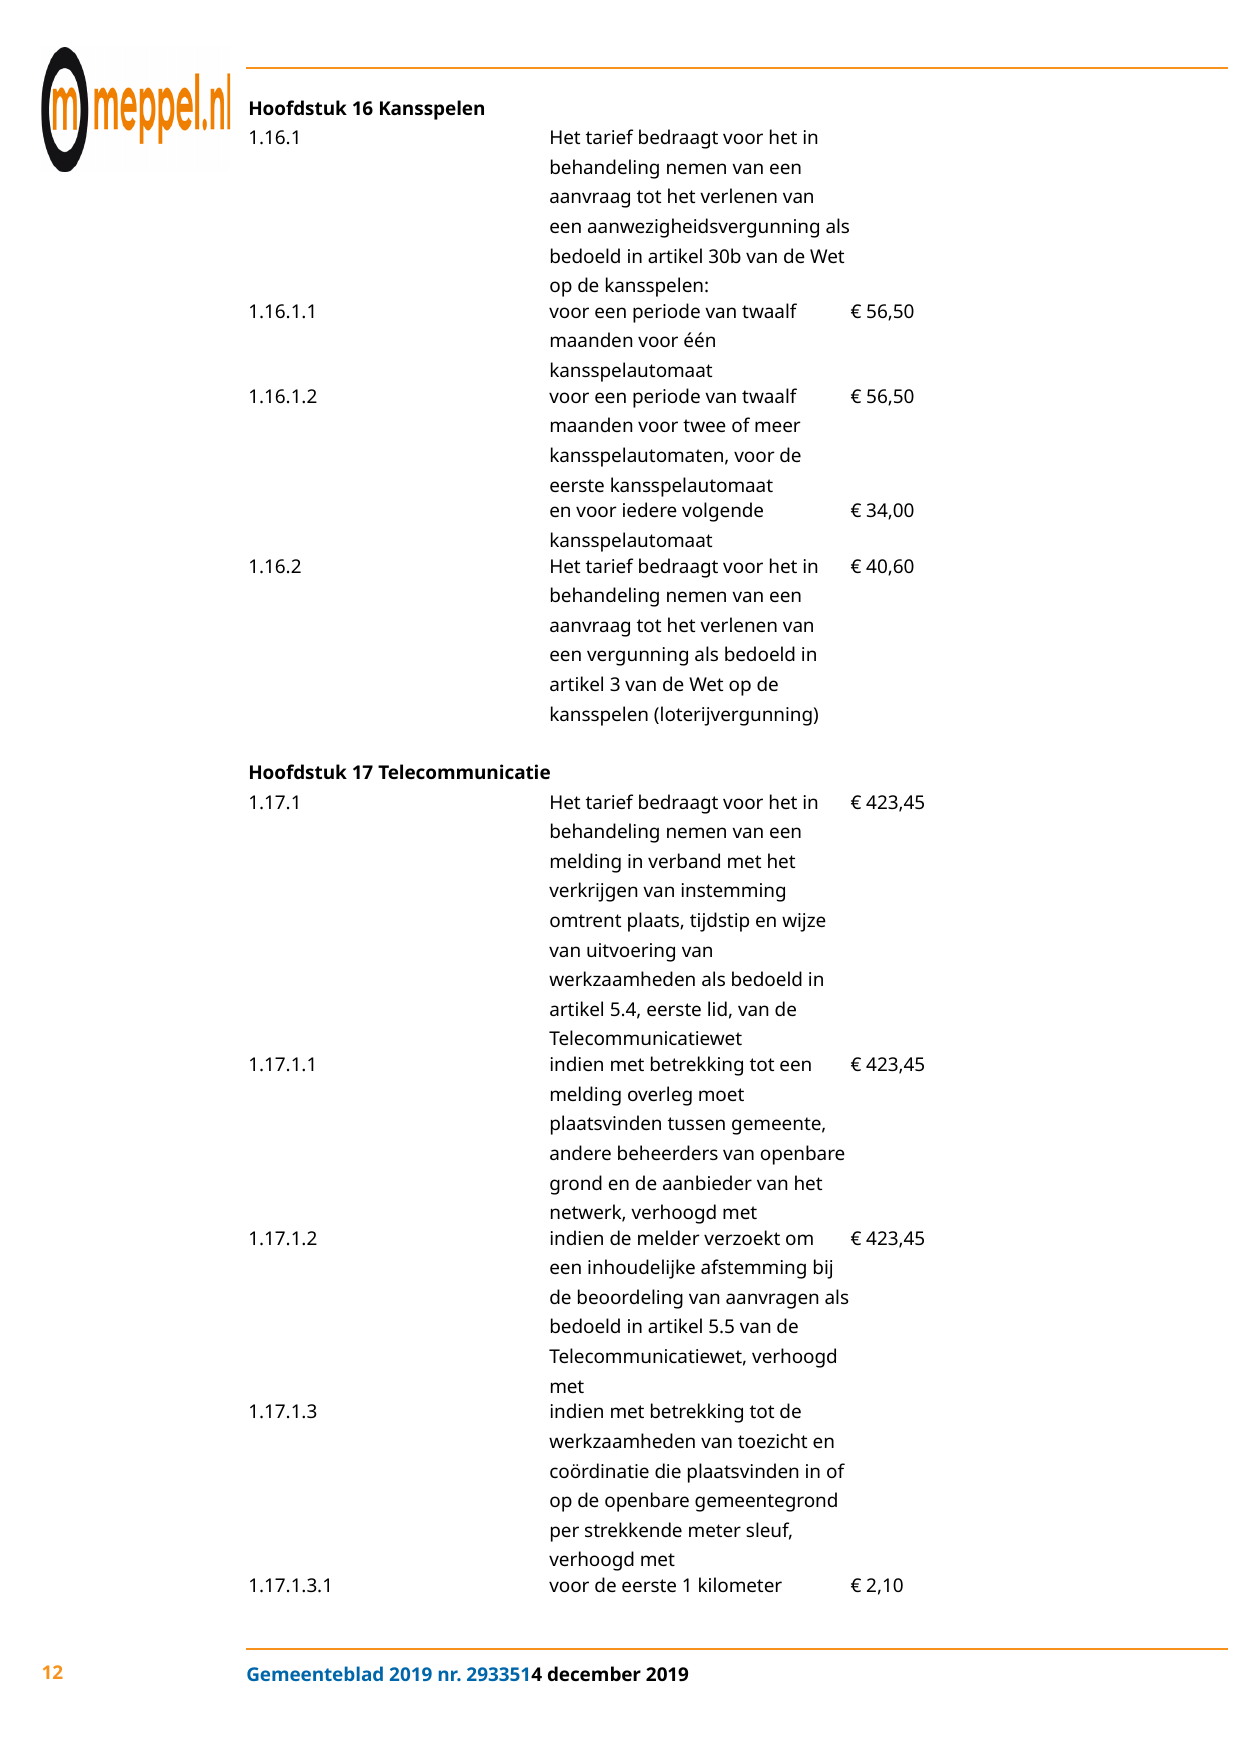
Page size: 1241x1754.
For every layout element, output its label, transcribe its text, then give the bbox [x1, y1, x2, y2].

table_header Het tarief bedraagt voor het in behandeling nemen van een aanvraag tot het verlenen van een aanwezigheidsvergunning als bedoeld in artikel 30b van de Wet op de kansspelen: [549, 125, 850, 298]
table_cell [850, 1399, 1152, 1572]
table_cell en voor iedere volgende kansspelautomaat [549, 498, 850, 553]
picture [41, 47, 231, 172]
table_cell € 56,50 [850, 298, 1152, 383]
table_cell [248, 498, 549, 553]
table_cell 1.16.1.1 [248, 298, 549, 383]
table_header [850, 125, 1152, 298]
table_cell 1.16.2 [248, 553, 549, 726]
table_cell 1.17.1.3 [248, 1399, 549, 1572]
table_header 1.16.1 [248, 125, 549, 298]
table_cell € 56,50 [850, 383, 1152, 497]
table_cell voor een periode van twaalf maanden voor één kansspelautomaat [549, 298, 850, 383]
table_cell € 34,00 [850, 498, 1152, 553]
table_cell 1.17.1.3.1 [248, 1572, 549, 1598]
table_cell indien de melder verzoekt om een inhoudelijke afstemming bij de beoordeling van aanvragen als bedoeld in artikel 5.5 van de Telecommunicatiewet, verhoogd met [549, 1225, 850, 1399]
table_header 1.17.1 [248, 789, 549, 1051]
table_cell Het tarief bedraagt voor het in behandeling nemen van een aanvraag tot het verlenen van een vergunning als bedoeld in artikel 3 van de Wet op de kansspelen (loterijvergunning) [549, 553, 850, 726]
table_cell € 423,45 [850, 1051, 1152, 1225]
table_cell indien met betrekking tot een melding overleg moet plaatsvinden tussen gemeente, andere beheerders van openbare grond en de aanbieder van het netwerk, verhoogd met [549, 1051, 850, 1225]
table_cell voor een periode van twaalf maanden voor twee of meer kansspelautomaten, voor de eerste kansspelautomaat [549, 383, 850, 497]
table_header Het tarief bedraagt voor het in behandeling nemen van een melding in verband met het verkrijgen van instemming omtrent plaats, tijdstip en wijze van uitvoering van werkzaamheden als bedoeld in artikel 5.4, eerste lid, van de Telecommunicatiewet [549, 789, 850, 1051]
text Hoofdstuk 17 Telecommunicatie [248, 759, 1152, 785]
table_header € 423,45 [850, 789, 1152, 1051]
table_cell € 2,10 [850, 1572, 1152, 1598]
table_cell 1.17.1.1 [248, 1051, 549, 1225]
text Hoofdstuk 16 Kansspelen [248, 95, 1152, 121]
table_cell 1.17.1.2 [248, 1225, 549, 1399]
table_cell voor de eerste 1 kilometer [549, 1572, 850, 1598]
table_cell indien met betrekking tot de werkzaamheden van toezicht en coördinatie die plaatsvinden in of op de openbare gemeentegrond per strekkende meter sleuf, verhoogd met [549, 1399, 850, 1572]
table_cell 1.16.1.2 [248, 383, 549, 497]
table_cell € 423,45 [850, 1225, 1152, 1399]
table_cell € 40,60 [850, 553, 1152, 726]
